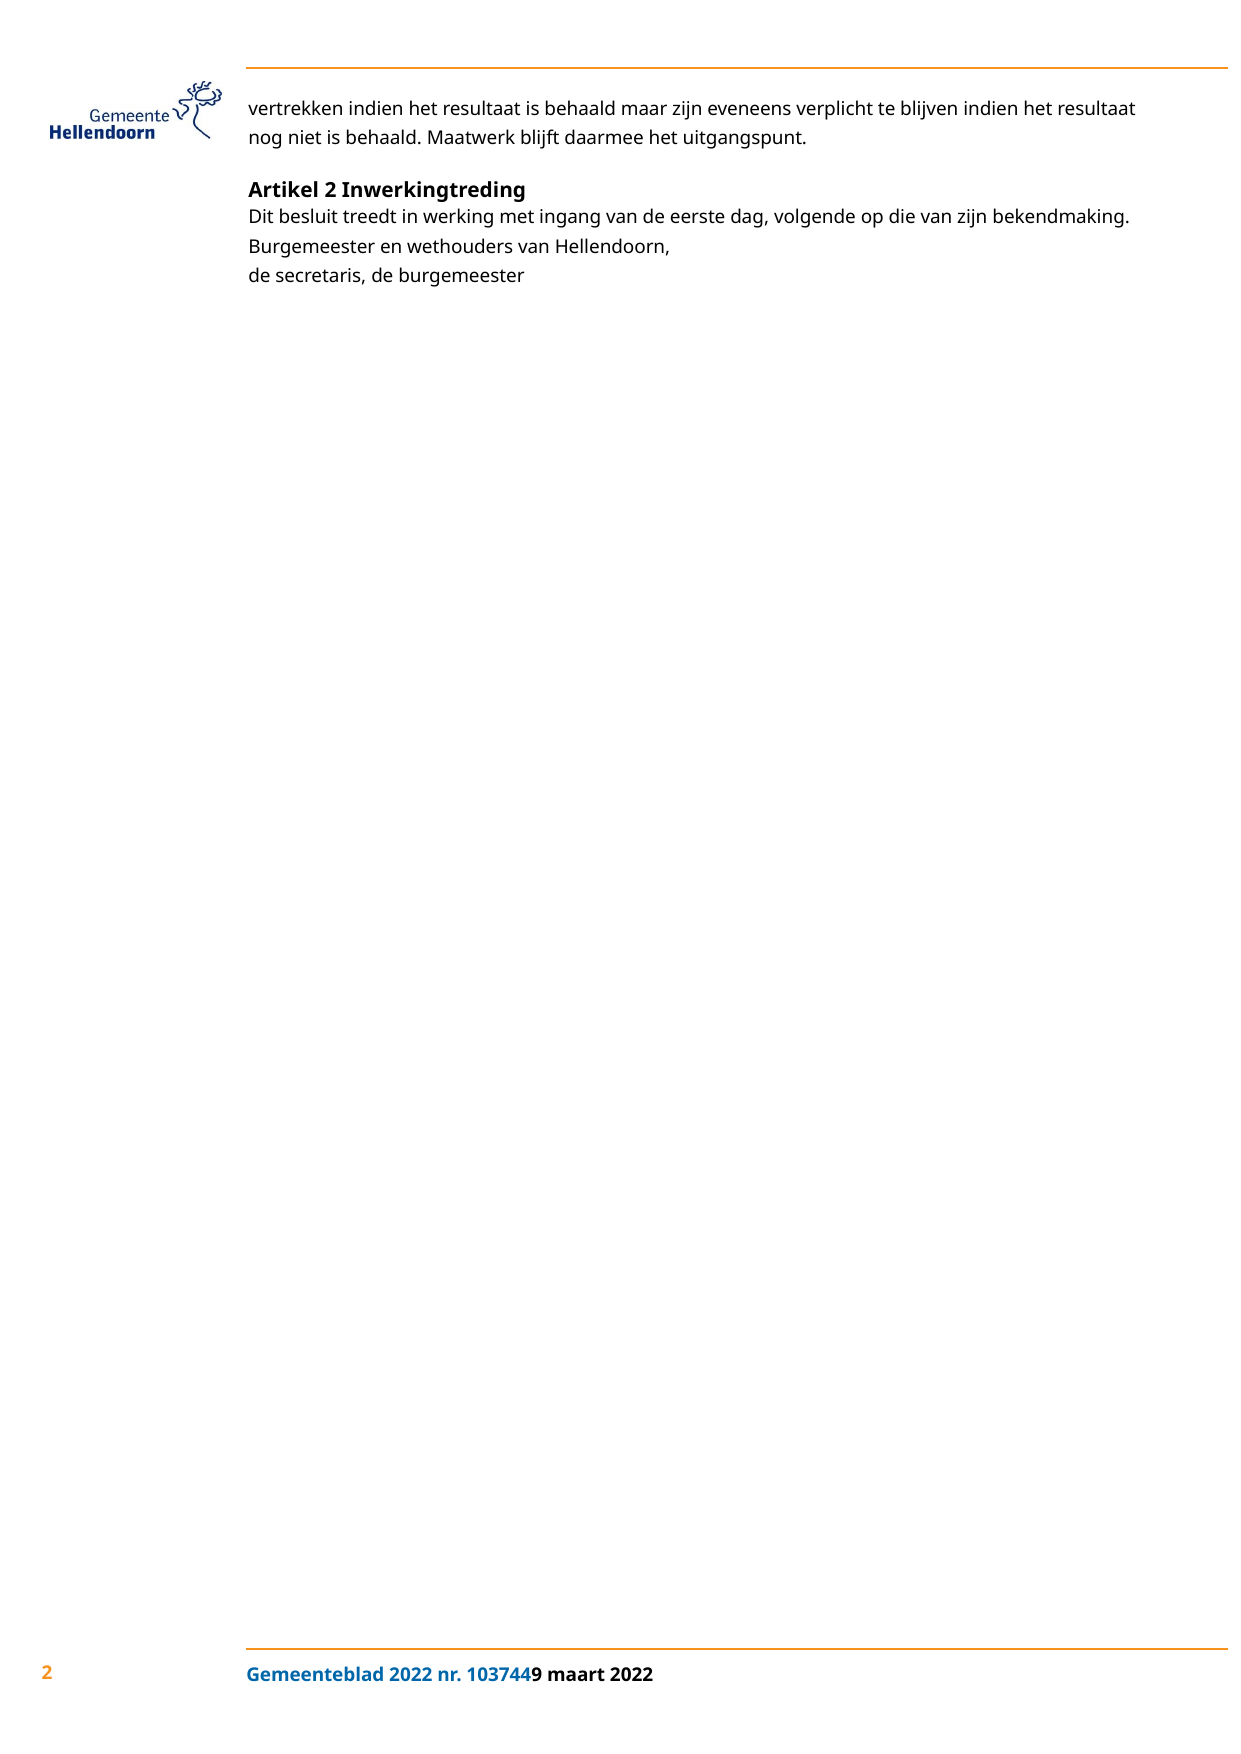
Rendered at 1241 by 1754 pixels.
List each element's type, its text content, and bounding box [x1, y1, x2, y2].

text de secretaris, de burgemeester [248, 262, 1152, 288]
text Burgemeester en wethouders van Hellendoorn, [248, 233, 1152, 258]
text Dit besluit treedt in werking met ingang van de eerste dag, volgende op die van zijn bekendmaking. [248, 203, 1152, 229]
picture [41, 47, 231, 172]
text Artikel 2 Inwerkingtreding [248, 175, 1152, 203]
text vertrekken indien het resultaat is behaald maar zijn eveneens verplicht te blijven indien het resultaat nog niet is behaald. Maatwerk blijft daarmee het uitgangspunt. [248, 95, 1152, 150]
